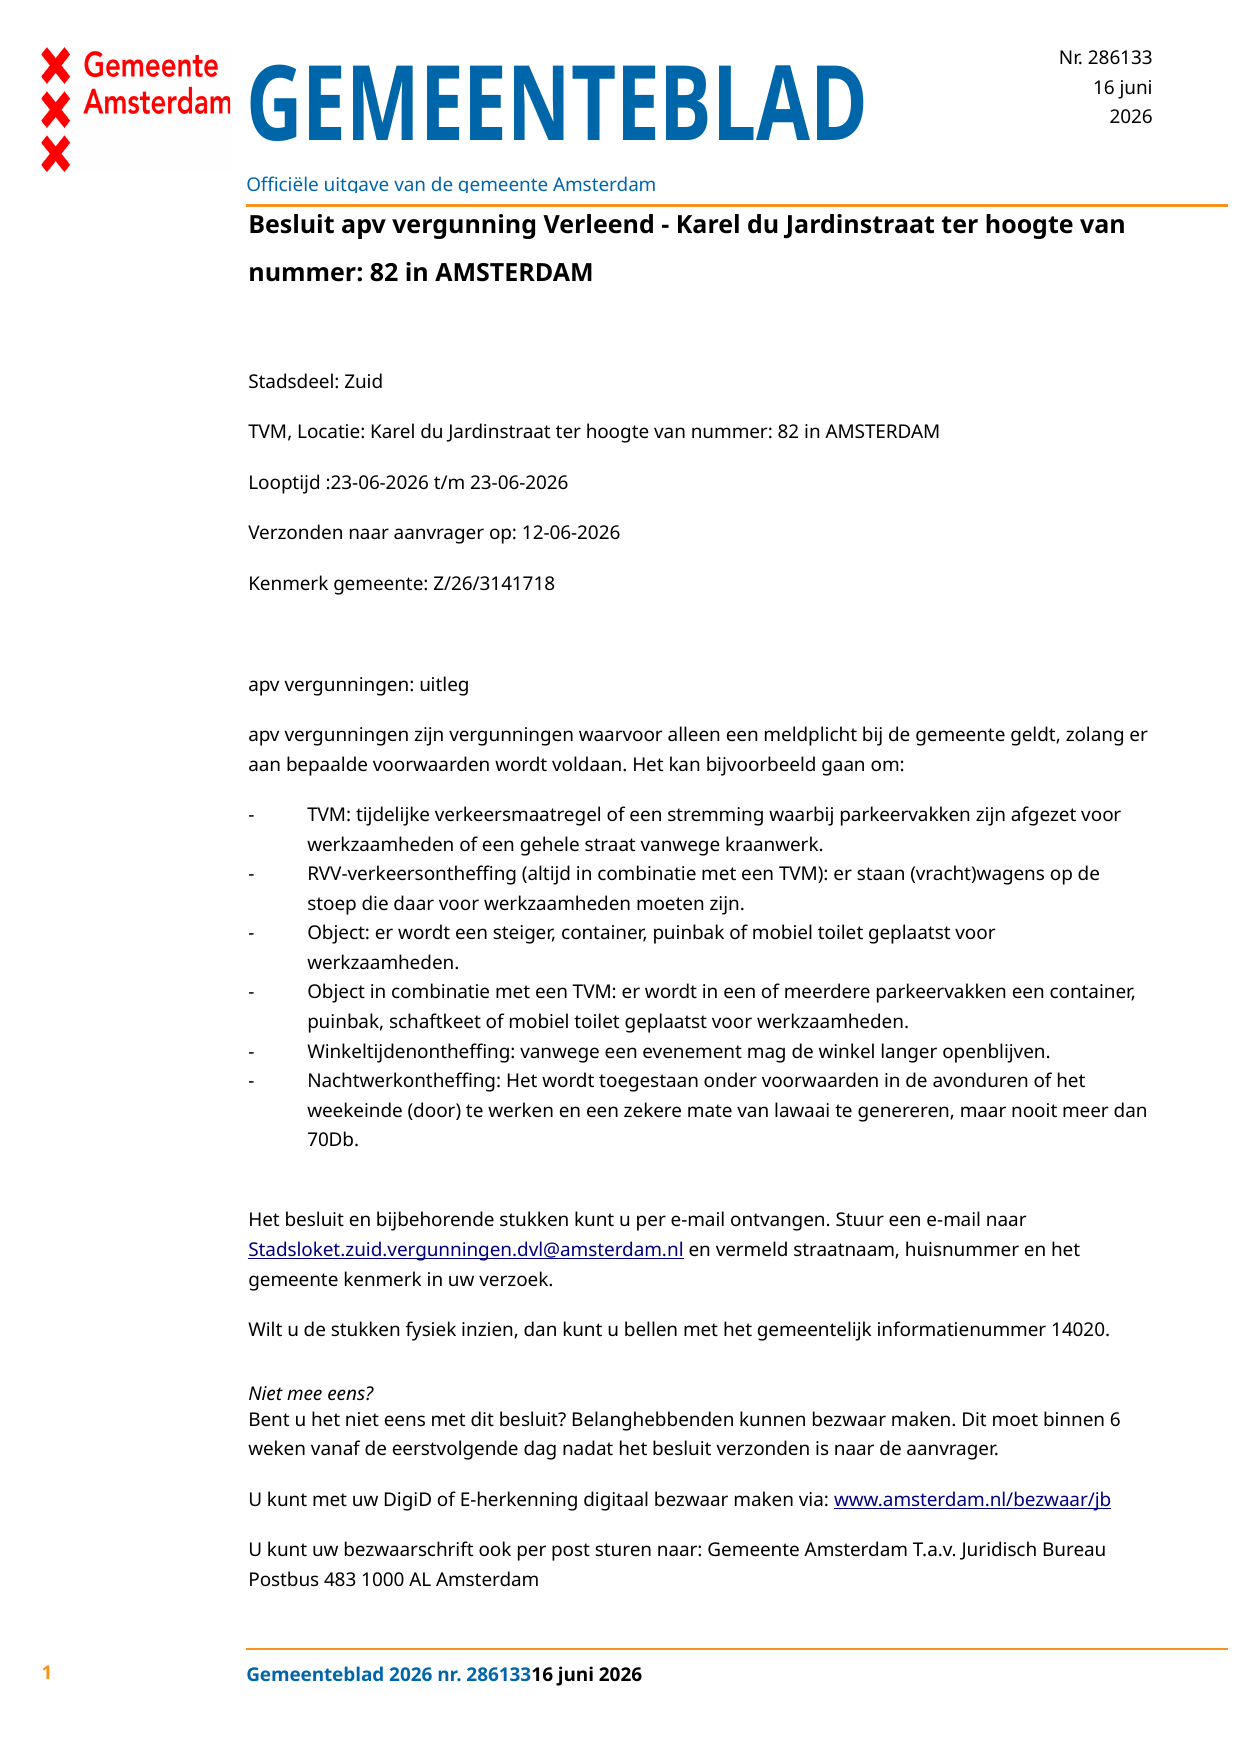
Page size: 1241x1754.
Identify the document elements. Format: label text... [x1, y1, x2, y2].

list TVM: tijdelijke verkeersmaatregel of een stremming waarbij parkeervakken zijn afgezet voor werkzaamheden of een gehele straat vanwege kraanwerk. [248, 801, 1152, 857]
text Het besluit en bijbehorende stukken kunt u per e-mail ontvangen. Stuur een e-mail naar Stadsloket.zuid.vergunningen.dvl@amsterdam.nl en vermeld straatnaam, huisnummer en het gemeente kenmerk in uw verzoek. [248, 1207, 1152, 1292]
text Kenmerk gemeente: Z/26/3141718 [248, 570, 1152, 596]
text U kunt met uw DigiD of E-herkenning digitaal bezwaar maken via: www.amsterdam.nl/bezwaar/jb [248, 1486, 1152, 1512]
text Bent u het niet eens met dit besluit? Belanghebbenden kunnen bezwaar maken. Dit moet binnen 6 weken vanaf de eerstvolgende dag nadat het besluit verzonden is naar de aanvrager. [248, 1406, 1152, 1461]
text Stadsdeel: Zuid [248, 368, 1152, 394]
list Object in combinatie met een TVM: er wordt in een of meerdere parkeervakken een container, puinbak, schaftkeet of mobiel toilet geplaatst voor werkzaamheden. [248, 979, 1152, 1034]
text apv vergunningen zijn vergunningen waarvoor alleen een meldplicht bij de gemeente geldt, zolang er aan bepaalde voorwaarden wordt voldaan. Het kan bijvoorbeeld gaan om: [248, 721, 1152, 777]
text Looptijd :23-06-2026 t/m 23-06-2026 [248, 469, 1152, 495]
picture [41, 47, 231, 172]
text TVM, Locatie: Karel du Jardinstraat ter hoogte van nummer: 82 in AMSTERDAM [248, 419, 1152, 444]
text U kunt uw bezwaarschrift ook per post sturen naar: Gemeente Amsterdam T.a.v. Juridisch Bureau Postbus 483 1000 AL Amsterdam [248, 1536, 1152, 1592]
text Niet mee eens? [248, 1380, 1152, 1406]
list Object: er wordt een steiger, container, puinbak of mobiel toilet geplaatst voor werkzaamheden. [248, 919, 1152, 975]
text apv vergunningen: uitleg [248, 671, 1152, 697]
list Winkeltijdenontheffing: vanwege een evenement mag de winkel langer openblijven. [248, 1038, 1152, 1064]
text Wilt u de stukken fysiek inzien, dan kunt u bellen met het gemeentelijk informatienummer 14020. [248, 1316, 1152, 1342]
list Nachtwerkontheffing: Het wordt toegestaan onder voorwaarden in de avonduren of het weekeinde (door) te werken en een zekere mate van lawaai te genereren, maar nooit meer dan 70Db. [248, 1067, 1152, 1152]
list RVV-verkeersontheffing (altijd in combinatie met een TVM): er staan (vracht)wagens op de stoep die daar voor werkzaamheden moeten zijn. [248, 860, 1152, 916]
text Verzonden naar aanvrager op: 12-06-2026 [248, 519, 1152, 545]
text Besluit apv vergunning Verleend - Karel du Jardinstraat ter hoogte van nummer: 82 in AMSTERDAM [248, 207, 1152, 288]
